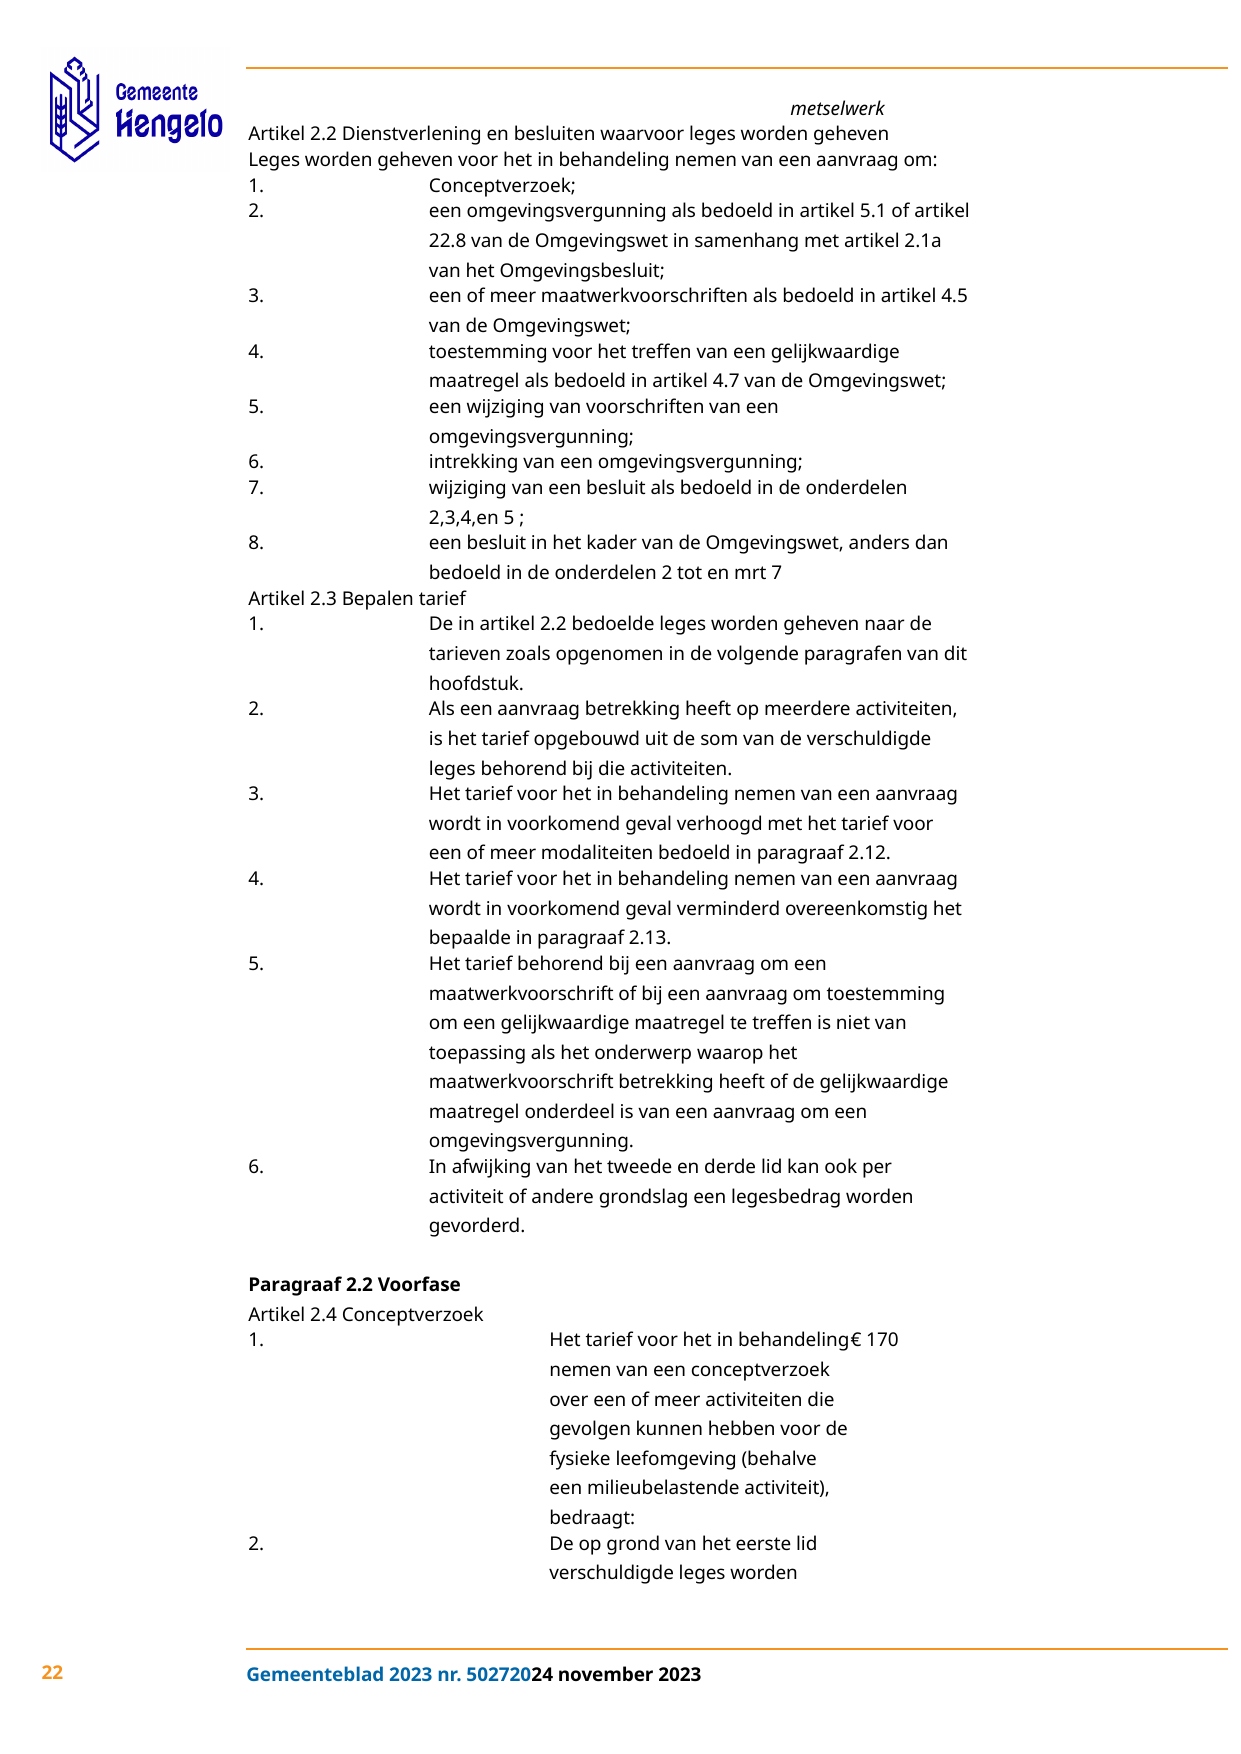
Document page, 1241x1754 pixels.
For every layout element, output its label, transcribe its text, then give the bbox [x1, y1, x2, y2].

table_cell een besluit in het kader van de Omgevingswet, anders dan bedoeld in de onderdelen 2 tot en mrt 7 [429, 530, 971, 585]
table_cell 1. [248, 172, 429, 198]
table_cell De op grond van het eerste lid verschuldigde leges worden [549, 1530, 850, 1585]
table_cell Het tarief behorend bij een aanvraag om een maatwerkvoorschrift of bij een aanvraag om toestemming om een gelijkwaardige maatregel te treffen is niet van toepassing als het onderwerp waarop het maatwerkvoorschrift betrekking heeft of de gelijkwaardige maatregel onderdeel is van een aanvraag om een omgevingsvergunning. [429, 950, 971, 1153]
table_cell [971, 146, 1152, 172]
table_cell Leges worden geheven voor het in behandeling nemen van een aanvraag om: [248, 146, 971, 172]
table_cell Het tarief voor het in behandeling nemen van een aanvraag wordt in voorkomend geval verhoogd met het tarief voor een of meer modaliteiten bedoeld in paragraaf 2.12. [429, 780, 971, 865]
table_cell [971, 198, 1152, 283]
table_cell In afwijking van het tweede en derde lid kan ook per activiteit of andere grondslag een legesbedrag worden gevorderd. [429, 1154, 971, 1238]
table_header [850, 1301, 1152, 1327]
table_cell [971, 95, 1152, 121]
table_cell 7. [248, 474, 429, 529]
table_cell [971, 121, 1152, 146]
table_cell [971, 474, 1152, 529]
table_cell [971, 950, 1152, 1153]
table_cell 2. [248, 1530, 549, 1585]
table_cell [850, 1530, 1152, 1585]
table_cell [971, 530, 1152, 585]
table_cell 6. [248, 449, 429, 474]
table_cell 6. [248, 1154, 429, 1238]
table_cell 3. [248, 780, 429, 865]
table_cell [429, 95, 790, 121]
table_cell [971, 172, 1152, 198]
table_cell [971, 449, 1152, 474]
table_cell [248, 95, 429, 121]
table_cell [971, 283, 1152, 338]
table_header Artikel 2.4 Conceptverzoek [248, 1301, 850, 1327]
table_cell wijziging van een besluit als bedoeld in de onderdelen 2,3,4,en 5 ; [429, 474, 971, 529]
table_cell metselwerk [790, 95, 971, 121]
table_cell Het tarief voor het in behandeling nemen van een aanvraag wordt in voorkomend geval verminderd overeenkomstig het bepaalde in paragraaf 2.13. [429, 865, 971, 950]
table_cell 8. [248, 530, 429, 585]
table_cell een wijziging van voorschriften van een omgevingsvergunning; [429, 393, 971, 448]
picture [41, 47, 231, 172]
table_cell 2. [248, 696, 429, 780]
table_cell Conceptverzoek; [429, 172, 971, 198]
table_cell [971, 696, 1152, 780]
table_cell 3. [248, 283, 429, 338]
text Paragraaf 2.2 Voorfase [248, 1271, 1152, 1297]
table_cell 1. [248, 1327, 549, 1530]
table_cell € 170 [850, 1327, 1152, 1530]
table_cell 2. [248, 198, 429, 283]
table_cell 4. [248, 865, 429, 950]
table_cell een of meer maatwerkvoorschriften als bedoeld in artikel 4.5 van de Omgevingswet; [429, 283, 971, 338]
table_cell [971, 780, 1152, 865]
table_cell Artikel 2.2 Dienstverlening en besluiten waarvoor leges worden geheven [248, 121, 971, 146]
table_cell een omgevingsvergunning als bedoeld in artikel 5.1 of artikel 22.8 van de Omgevingswet in samenhang met artikel 2.1a van het Omgevingsbesluit; [429, 198, 971, 283]
table_cell [971, 585, 1152, 611]
table_cell Als een aanvraag betrekking heeft op meerdere activiteiten, is het tarief opgebouwd uit de som van de verschuldigde leges behorend bij die activiteiten. [429, 696, 971, 780]
table_cell [971, 338, 1152, 393]
table_cell [971, 1154, 1152, 1238]
table_cell Het tarief voor het in behandeling nemen van een conceptverzoek over een of meer activiteiten die gevolgen kunnen hebben voor de fysieke leefomgeving (behalve een milieubelastende activiteit), bedraagt: [549, 1327, 850, 1530]
table_cell 5. [248, 950, 429, 1153]
table_cell De in artikel 2.2 bedoelde leges worden geheven naar de tarieven zoals opgenomen in de volgende paragrafen van dit hoofdstuk. [429, 611, 971, 696]
table_cell [971, 865, 1152, 950]
table_cell [971, 611, 1152, 696]
table_cell intrekking van een omgevingsvergunning; [429, 449, 971, 474]
table_cell 1. [248, 611, 429, 696]
table_cell 5. [248, 393, 429, 448]
table_cell toestemming voor het treffen van een gelijkwaardige maatregel als bedoeld in artikel 4.7 van de Omgevingswet; [429, 338, 971, 393]
table_cell [971, 393, 1152, 448]
table_cell 4. [248, 338, 429, 393]
table_cell Artikel 2.3 Bepalen tarief [248, 585, 971, 611]
